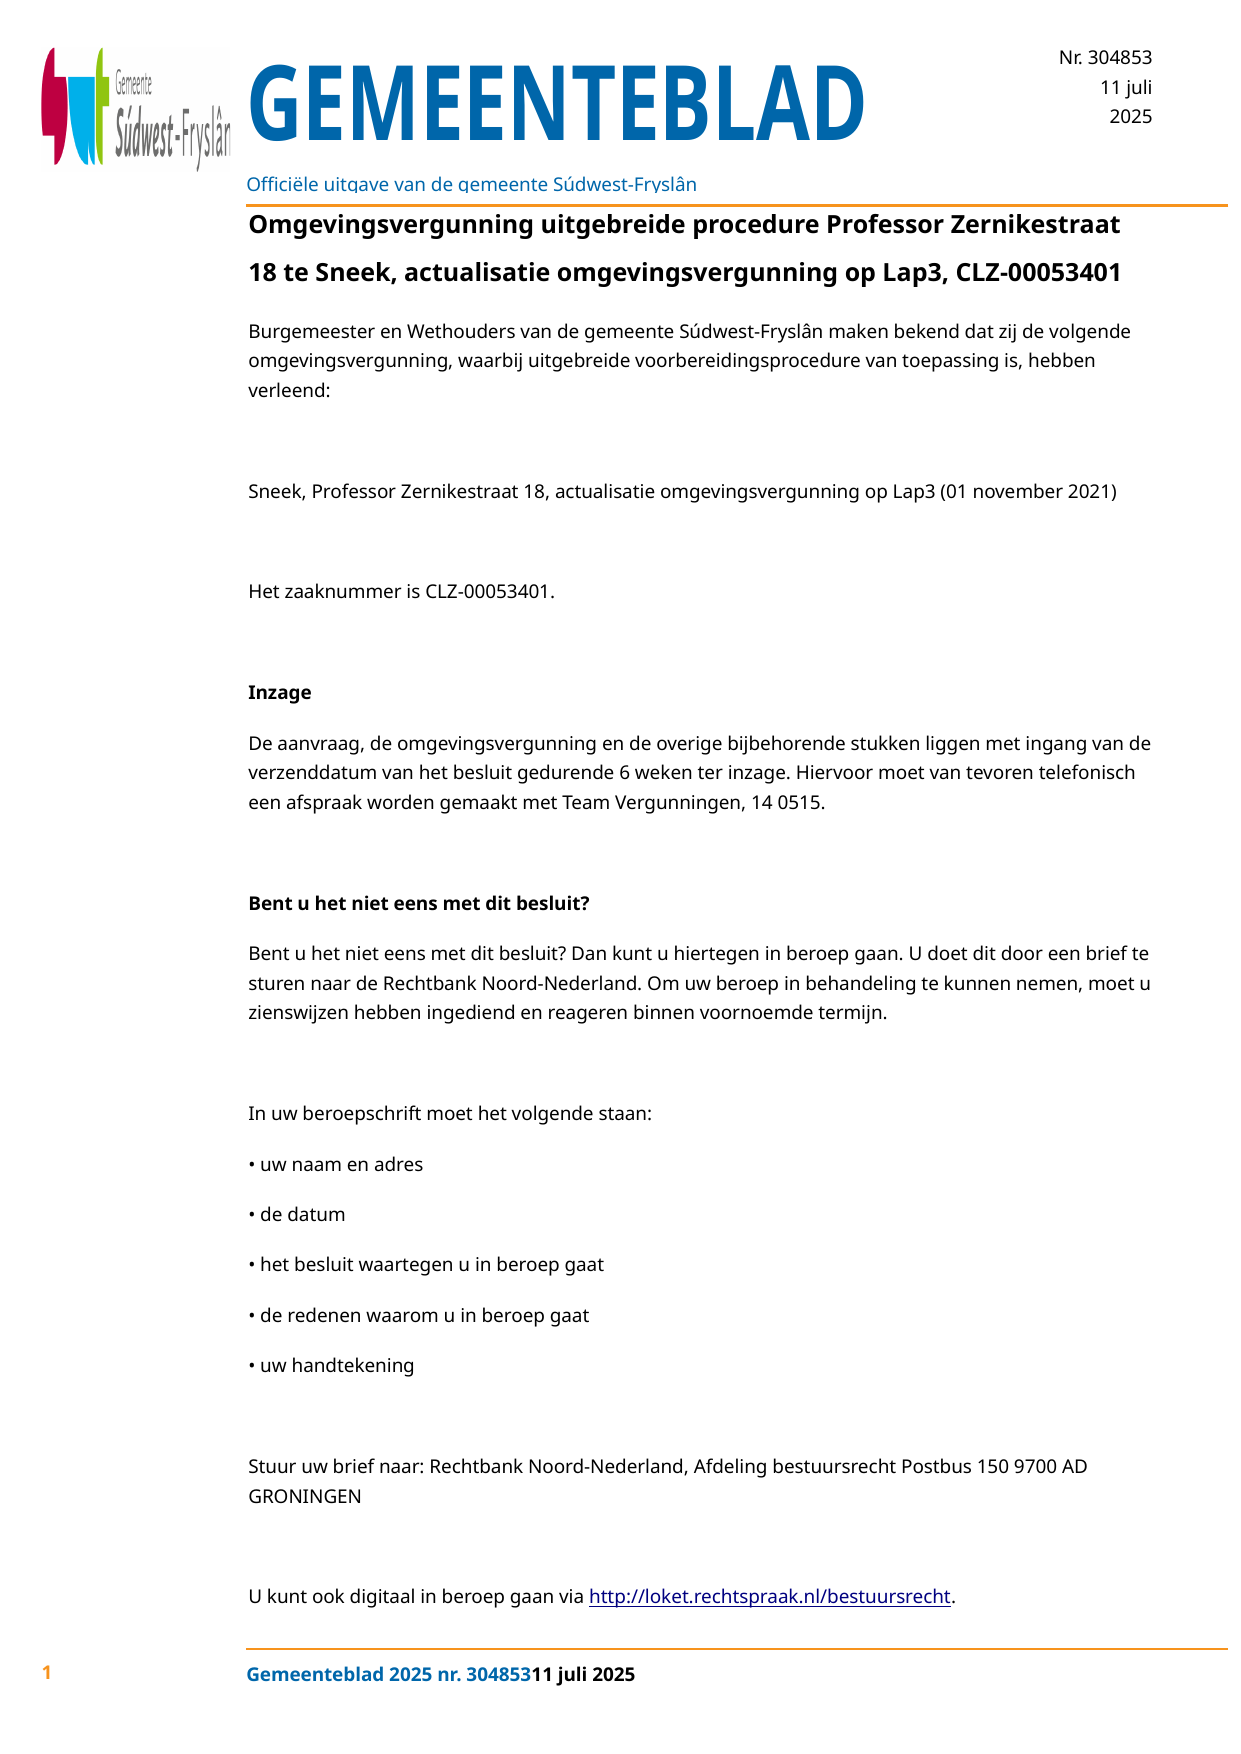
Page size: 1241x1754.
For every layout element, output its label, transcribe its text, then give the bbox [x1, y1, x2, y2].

text U kunt ook digitaal in beroep gaan via http://loket.rechtspraak.nl/bestuursrecht. [248, 1584, 1152, 1609]
text Omgevingsvergunning uitgebreide procedure Professor Zernikestraat 18 te Sneek, actualisatie omgevingsvergunning op Lap3, CLZ-00053401 [248, 207, 1152, 288]
text Stuur uw brief naar: Rechtbank Noord-Nederland, Afdeling bestuursrecht Postbus 150 9700 AD GRONINGEN [248, 1453, 1152, 1509]
text Bent u het niet eens met dit besluit? [248, 890, 1152, 916]
text Inzage [248, 679, 1152, 705]
picture [41, 47, 231, 172]
text Bent u het niet eens met dit besluit? Dan kunt u hiertegen in beroep gaan. U doet dit door een brief te sturen naar de Rechtbank Noord-Nederland. Om uw beroep in behandeling te kunnen nemen, moet u zienswijzen hebben ingediend en reageren binnen voornoemde termijn. [248, 940, 1152, 1025]
text De aanvraag, de omgevingsvergunning en de overige bijbehorende stukken liggen met ingang van de verzenddatum van het besluit gedurende 6 weken ter inzage. Hiervoor moet van tevoren telefonisch een afspraak worden gemaakt met Team Vergunningen, 14 0515. [248, 730, 1152, 815]
text • de datum [248, 1201, 1152, 1227]
text Het zaaknummer is CLZ-00053401. [248, 579, 1152, 604]
text Burgemeester en Wethouders van de gemeente Súdwest-Fryslân maken bekend dat zij de volgende omgevingsvergunning, waarbij uitgebreide voorbereidingsprocedure van toepassing is, hebben verleend: [248, 318, 1152, 403]
text • het besluit waartegen u in beroep gaat [248, 1252, 1152, 1277]
text • uw handtekening [248, 1352, 1152, 1378]
text In uw beroepschrift moet het volgende staan: [248, 1100, 1152, 1126]
text • uw naam en adres [248, 1151, 1152, 1177]
text Sneek, Professor Zernikestraat 18, actualisatie omgevingsvergunning op Lap3 (01 november 2021) [248, 478, 1152, 504]
text • de redenen waarom u in beroep gaat [248, 1302, 1152, 1328]
